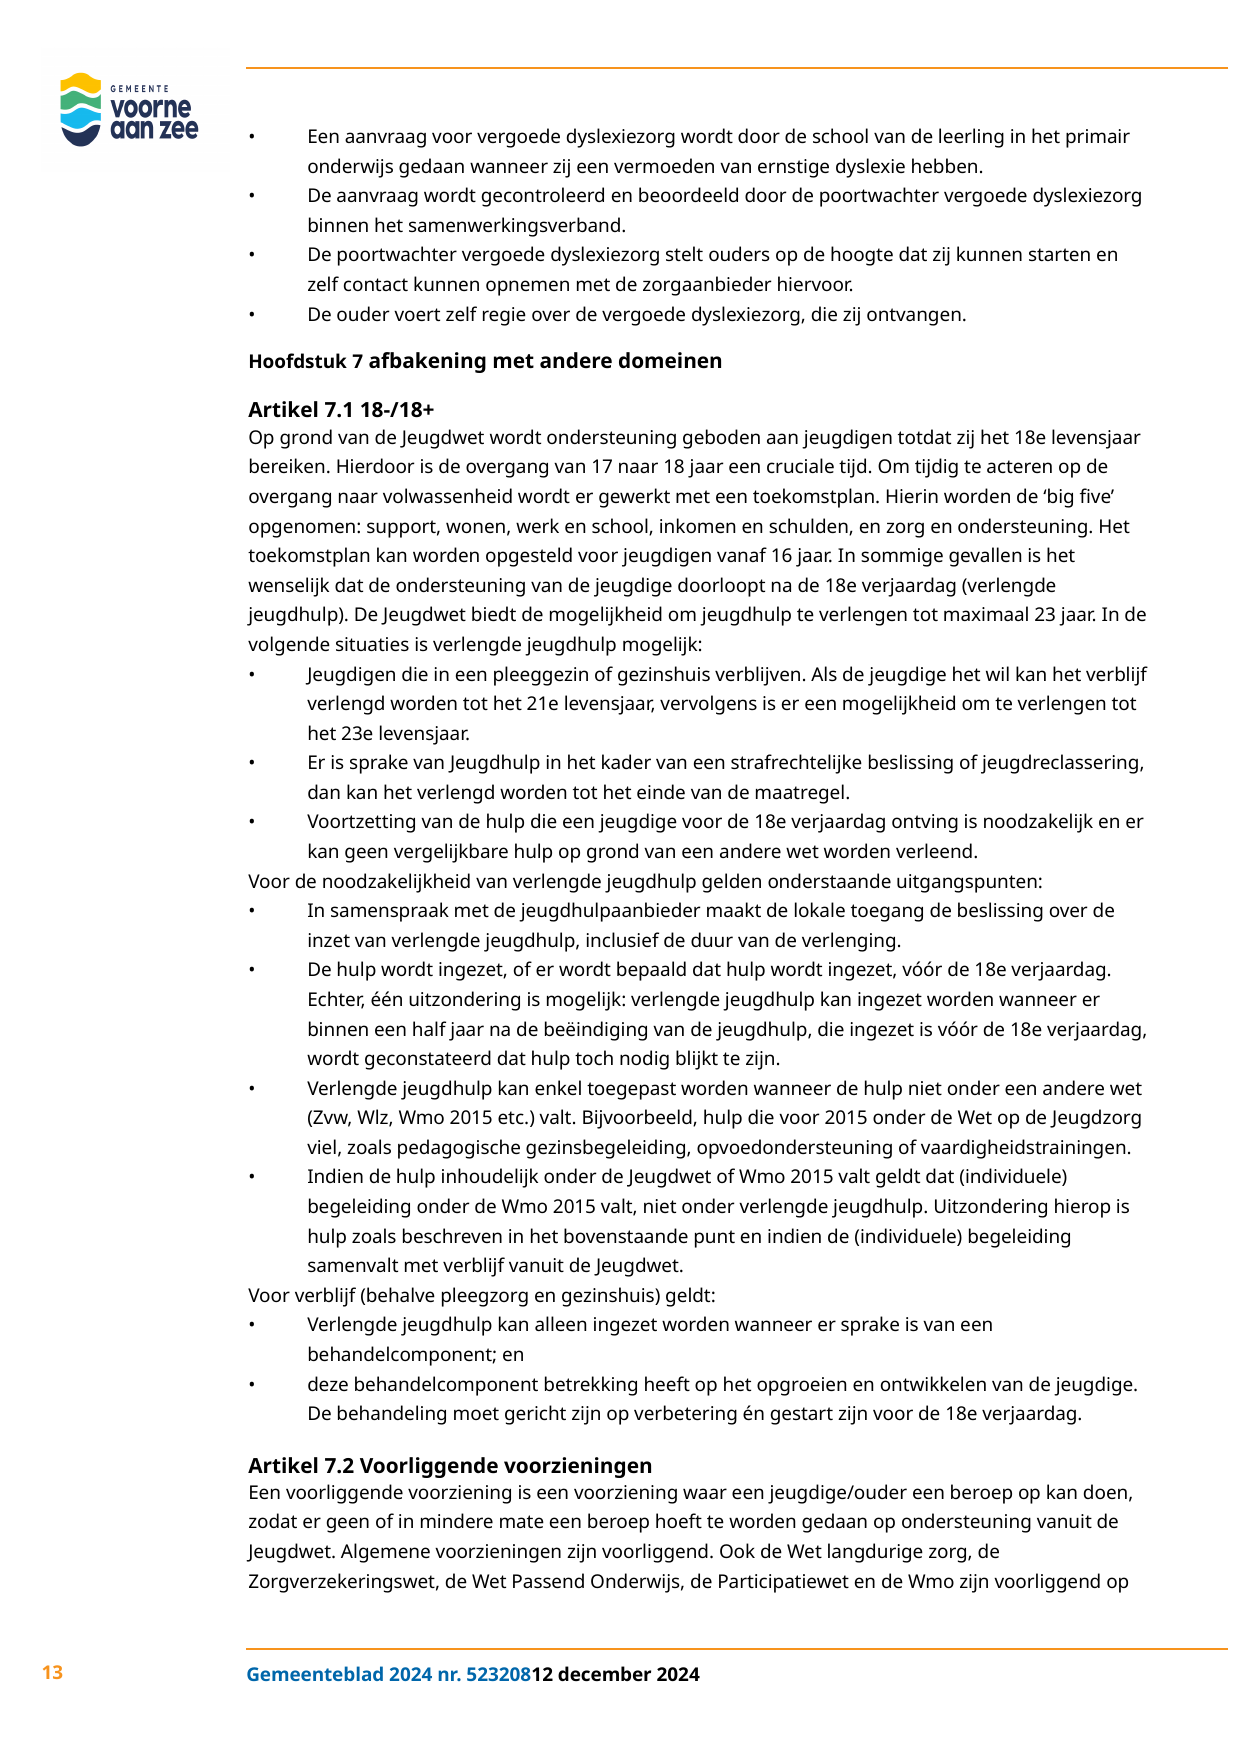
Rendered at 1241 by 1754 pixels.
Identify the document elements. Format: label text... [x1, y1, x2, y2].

list In samenspraak met de jeugdhulpaanbieder maakt de lokale toegang de beslissing over de inzet van verlengde jeugdhulp, inclusief de duur van de verlenging. [248, 897, 1152, 953]
picture [41, 47, 231, 172]
text Artikel 7.2 Voorliggende voorzieningen [248, 1451, 1152, 1479]
list Er is sprake van Jeugdhulp in het kader van een strafrechtelijke beslissing of jeugdreclassering, dan kan het verlengd worden tot het einde van de maatregel. [248, 749, 1152, 805]
list Verlengde jeugdhulp kan enkel toegepast worden wanneer de hulp niet onder een andere wet (Zvw, Wlz, Wmo 2015 etc.) valt. Bijvoorbeeld, hulp die voor 2015 onder de Wet op de Jeugdzorg viel, zoals pedagogische gezinsbegeleiding, opvoedondersteuning of vaardigheidstrainingen. [248, 1075, 1152, 1160]
text Op grond van de Jeugdwet wordt ondersteuning geboden aan jeugdigen totdat zij het 18e levensjaar bereiken. Hierdoor is de overgang van 17 naar 18 jaar een cruciale tijd. Om tijdig te acteren op de overgang naar volwassenheid wordt er gewerkt met een toekomstplan. Hierin worden de ‘big five’ opgenomen: support, wonen, werk en school, inkomen en schulden, en zorg en ondersteuning. Het toekomstplan kan worden opgesteld voor jeugdigen vanaf 16 jaar. In sommige gevallen is het wenselijk dat de ondersteuning van de jeugdige doorloopt na de 18e verjaardag (verlengde jeugdhulp). De Jeugdwet biedt de mogelijkheid om jeugdhulp te verlengen tot maximaal 23 jaar. In de volgende situaties is verlengde jeugdhulp mogelijk: [248, 424, 1152, 657]
text Hoofdstuk 7 afbakening met andere domeinen [248, 346, 1152, 375]
list Voortzetting van de hulp die een jeugdige voor de 18e verjaardag ontving is noodzakelijk en er kan geen vergelijkbare hulp op grond van een andere wet worden verleend. [248, 809, 1152, 864]
text Een voorliggende voorziening is een voorziening waar een jeugdige/ouder een beroep op kan doen, zodat er geen of in mindere mate een beroep hoeft te worden gedaan op ondersteuning vanuit de Jeugdwet. Algemene voorzieningen zijn voorliggend. Ook de Wet langdurige zorg, de Zorgverzekeringswet, de Wet Passend Onderwijs, de Participatiewet en de Wmo zijn voorliggend op [248, 1479, 1152, 1594]
list deze behandelcomponent betrekking heeft op het opgroeien en ontwikkelen van de jeugdige. De behandeling moet gericht zijn op verbetering én gestart zijn voor de 18e verjaardag. [248, 1371, 1152, 1426]
list Indien de hulp inhoudelijk onder de Jeugdwet of Wmo 2015 valt geldt dat (individuele) begeleiding onder de Wmo 2015 valt, niet onder verlengde jeugdhulp. Uitzondering hierop is hulp zoals beschreven in het bovenstaande punt en indien de (individuele) begeleiding samenvalt met verblijf vanuit de Jeugdwet. [248, 1164, 1152, 1278]
list Jeugdigen die in een pleeggezin of gezinshuis verblijven. Als de jeugdige het wil kan het verblijf verlengd worden tot het 21e levensjaar, vervolgens is er een mogelijkheid om te verlengen tot het 23e levensjaar. [248, 661, 1152, 746]
list De poortwachter vergoede dyslexiezorg stelt ouders op de hoogte dat zij kunnen starten en zelf contact kunnen opnemen met de zorgaanbieder hiervoor. [248, 242, 1152, 297]
text Artikel 7.1 18-/18+ [248, 396, 1152, 424]
list De hulp wordt ingezet, of er wordt bepaald dat hulp wordt ingezet, vóór de 18e verjaardag. Echter, één uitzondering is mogelijk: verlengde jeugdhulp kan ingezet worden wanneer er binnen een half jaar na de beëindiging van de jeugdhulp, die ingezet is vóór de 18e verjaardag, wordt geconstateerd dat hulp toch nodig blijkt te zijn. [248, 957, 1152, 1071]
text Voor de noodzakelijkheid van verlengde jeugdhulp gelden onderstaande uitgangspunten: [248, 868, 1152, 893]
list De aanvraag wordt gecontroleerd en beoordeeld door de poortwachter vergoede dyslexiezorg binnen het samenwerkingsverband. [248, 182, 1152, 238]
text Voor verblijf (behalve pleegzorg en gezinshuis) geldt: [248, 1282, 1152, 1308]
list Een aanvraag voor vergoede dyslexiezorg wordt door de school van de leerling in het primair onderwijs gedaan wanneer zij een vermoeden van ernstige dyslexie hebben. [248, 123, 1152, 178]
list De ouder voert zelf regie over de vergoede dyslexiezorg, die zij ontvangen. [248, 301, 1152, 326]
list Verlengde jeugdhulp kan alleen ingezet worden wanneer er sprake is van een behandelcomponent; en [248, 1312, 1152, 1367]
